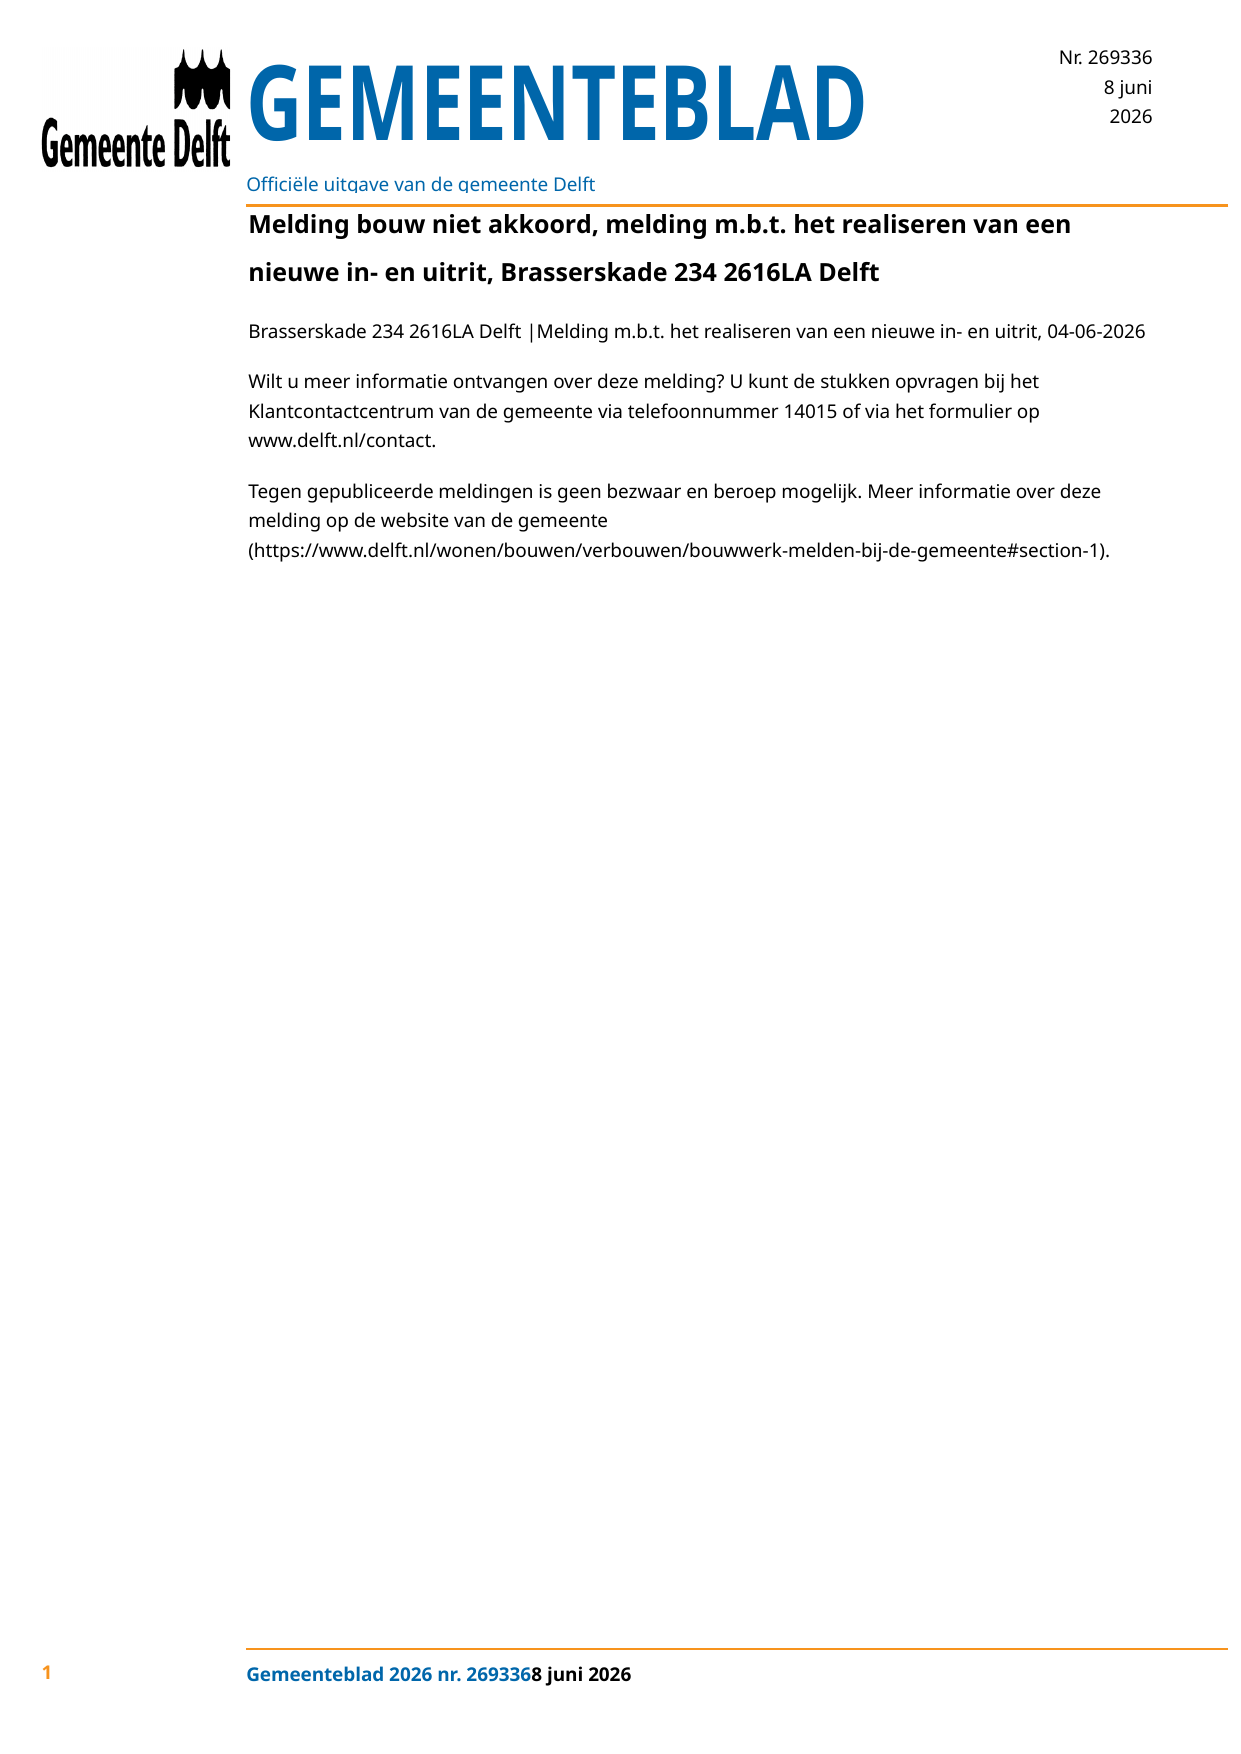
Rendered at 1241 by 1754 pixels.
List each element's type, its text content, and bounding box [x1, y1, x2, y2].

text Melding bouw niet akkoord, melding m.b.t. het realiseren van een nieuwe in- en uitrit, Brasserskade 234 2616LA Delft [248, 207, 1152, 288]
picture [41, 47, 231, 172]
text Tegen gepubliceerde meldingen is geen bezwaar en beroep mogelijk. Meer informatie over deze melding op de website van de gemeente (https://www.delft.nl/wonen/bouwen/verbouwen/bouwwerk-melden-bij-de-gemeente#section-1). [248, 478, 1152, 563]
text Wilt u meer informatie ontvangen over deze melding? U kunt de stukken opvragen bij het Klantcontactcentrum van de gemeente via telefoonnummer 14015 of via het formulier op www.delft.nl/contact. [248, 368, 1152, 453]
text Brasserskade 234 2616LA Delft |Melding m.b.t. het realiseren van een nieuwe in- en uitrit, 04-06-2026 [248, 318, 1152, 344]
